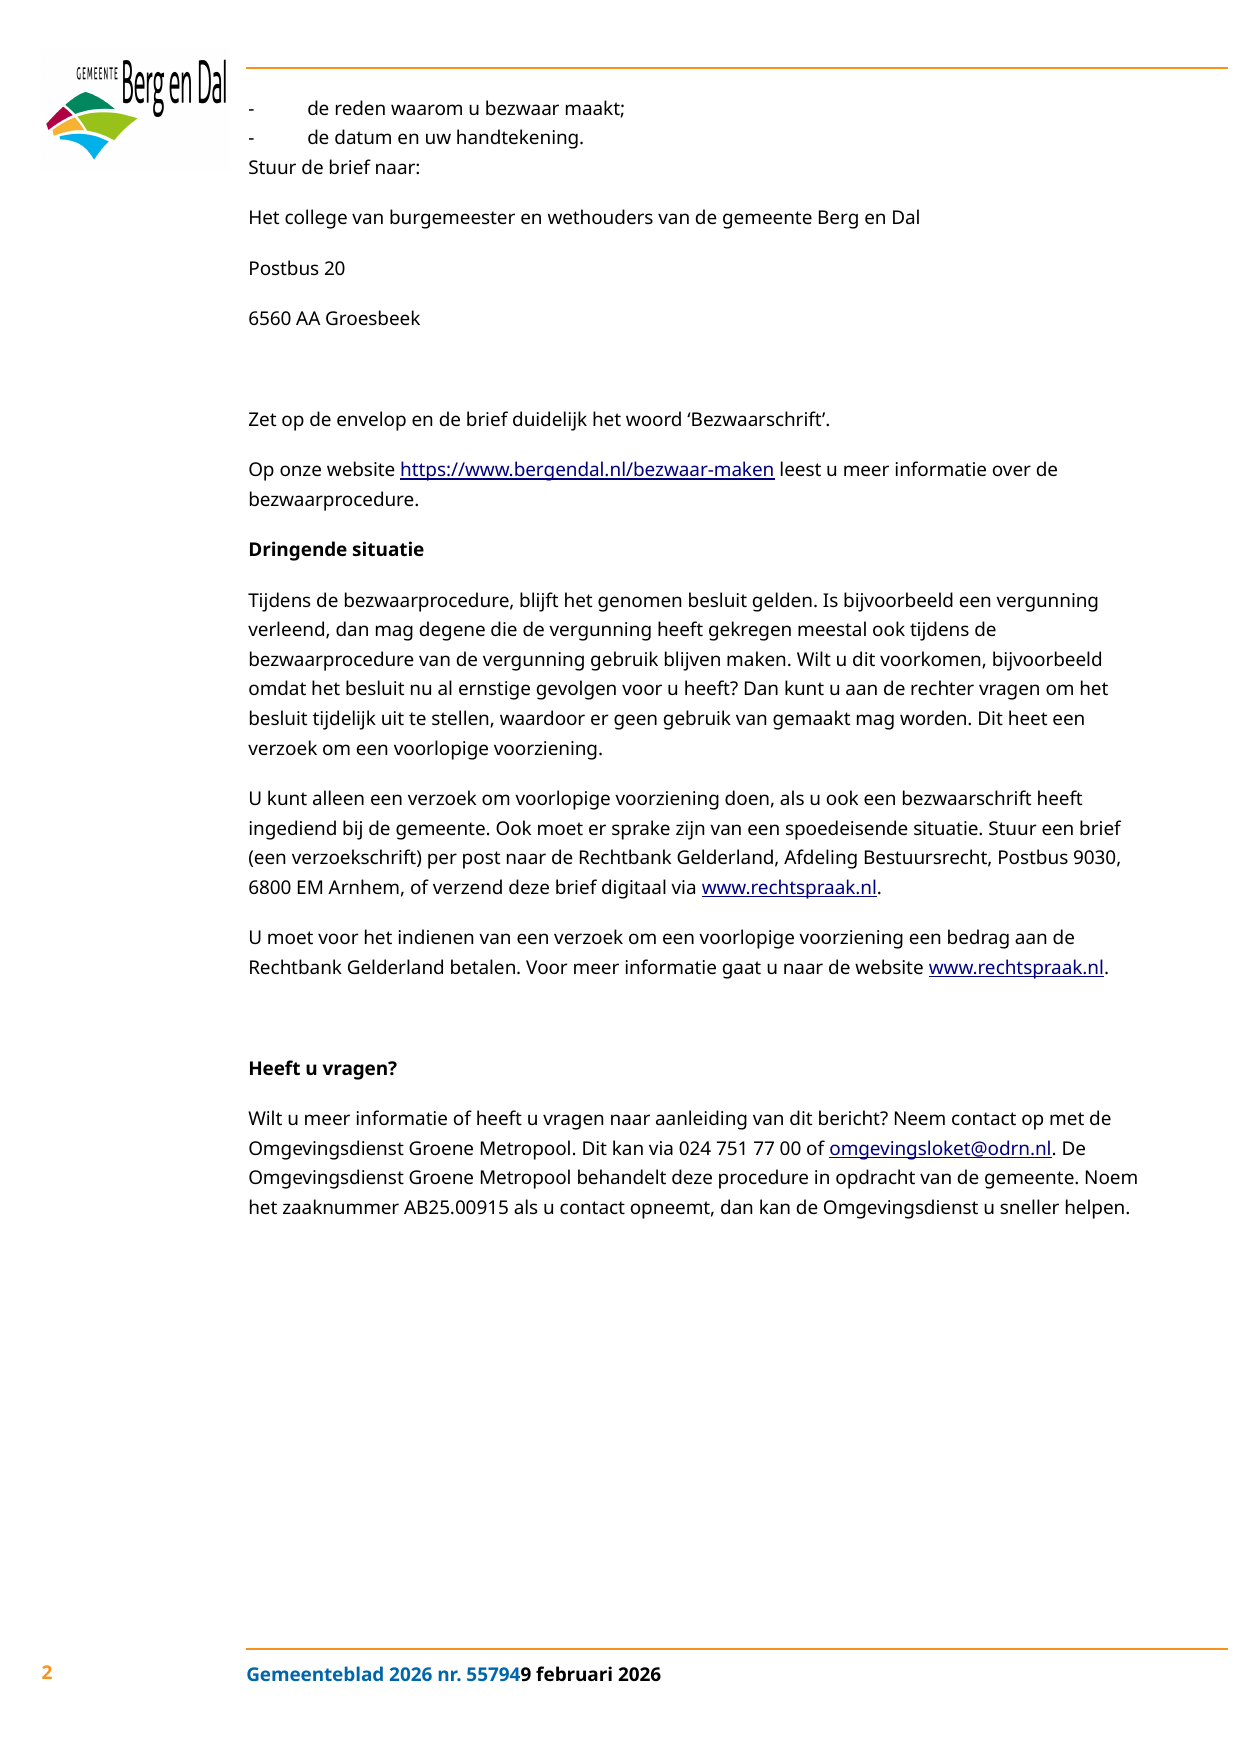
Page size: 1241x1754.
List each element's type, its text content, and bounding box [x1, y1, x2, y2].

picture [41, 47, 231, 172]
list de datum en uw handtekening. [248, 124, 1152, 150]
text Zet op de envelop en de brief duidelijk het woord ‘Bezwaarschrift’. [248, 406, 1152, 432]
text Tijdens de bezwaarprocedure, blijft het genomen besluit gelden. Is bijvoorbeeld een vergunning verleend, dan mag degene die de vergunning heeft gekregen meestal ook tijdens de bezwaarprocedure van de vergunning gebruik blijven maken. Wilt u dit voorkomen, bijvoorbeeld omdat het besluit nu al ernstige gevolgen voor u heeft? Dan kunt u aan de rechter vragen om het besluit tijdelijk uit te stellen, waardoor er geen gebruik van gemaakt mag worden. Dit heet een verzoek om een voorlopige voorziening. [248, 587, 1152, 761]
text U moet voor het indienen van een verzoek om een voorlopige voorziening een bedrag aan de Rechtbank Gelderland betalen. Voor meer informatie gaat u naar de website www.rechtspraak.nl. [248, 924, 1152, 980]
text U kunt alleen een verzoek om voorlopige voorziening doen, als u ook een bezwaarschrift heeft ingediend bij de gemeente. Ook moet er sprake zijn van een spoedeisende situatie. Stuur een brief (een verzoekschrift) per post naar de Rechtbank Gelderland, Afdeling Bestuursrecht, Postbus 9030, 6800 EM Arnhem, of verzend deze brief digitaal via www.rechtspraak.nl. [248, 785, 1152, 900]
text Stuur de brief naar: [248, 154, 1152, 180]
text Dringende situatie [248, 536, 1152, 562]
text Postbus 20 [248, 255, 1152, 281]
text Het college van burgemeester en wethouders van de gemeente Berg en Dal [248, 204, 1152, 230]
text Op onze website https://www.bergendal.nl/bezwaar-maken leest u meer informatie over de bezwaarprocedure. [248, 456, 1152, 512]
list de reden waarom u bezwaar maakt; [248, 95, 1152, 121]
text 6560 AA Groesbeek [248, 305, 1152, 331]
text Wilt u meer informatie of heeft u vragen naar aanleiding van dit bericht? Neem contact op met de Omgevingsdienst Groene Metropool. Dit kan via 024 751 77 00 of omgevingsloket@odrn.nl. De Omgevingsdienst Groene Metropool behandelt deze procedure in opdracht van de gemeente. Noem het zaaknummer AB25.00915 als u contact opneemt, dan kan de Omgevingsdienst u sneller helpen. [248, 1105, 1152, 1220]
text Heeft u vragen? [248, 1055, 1152, 1081]
